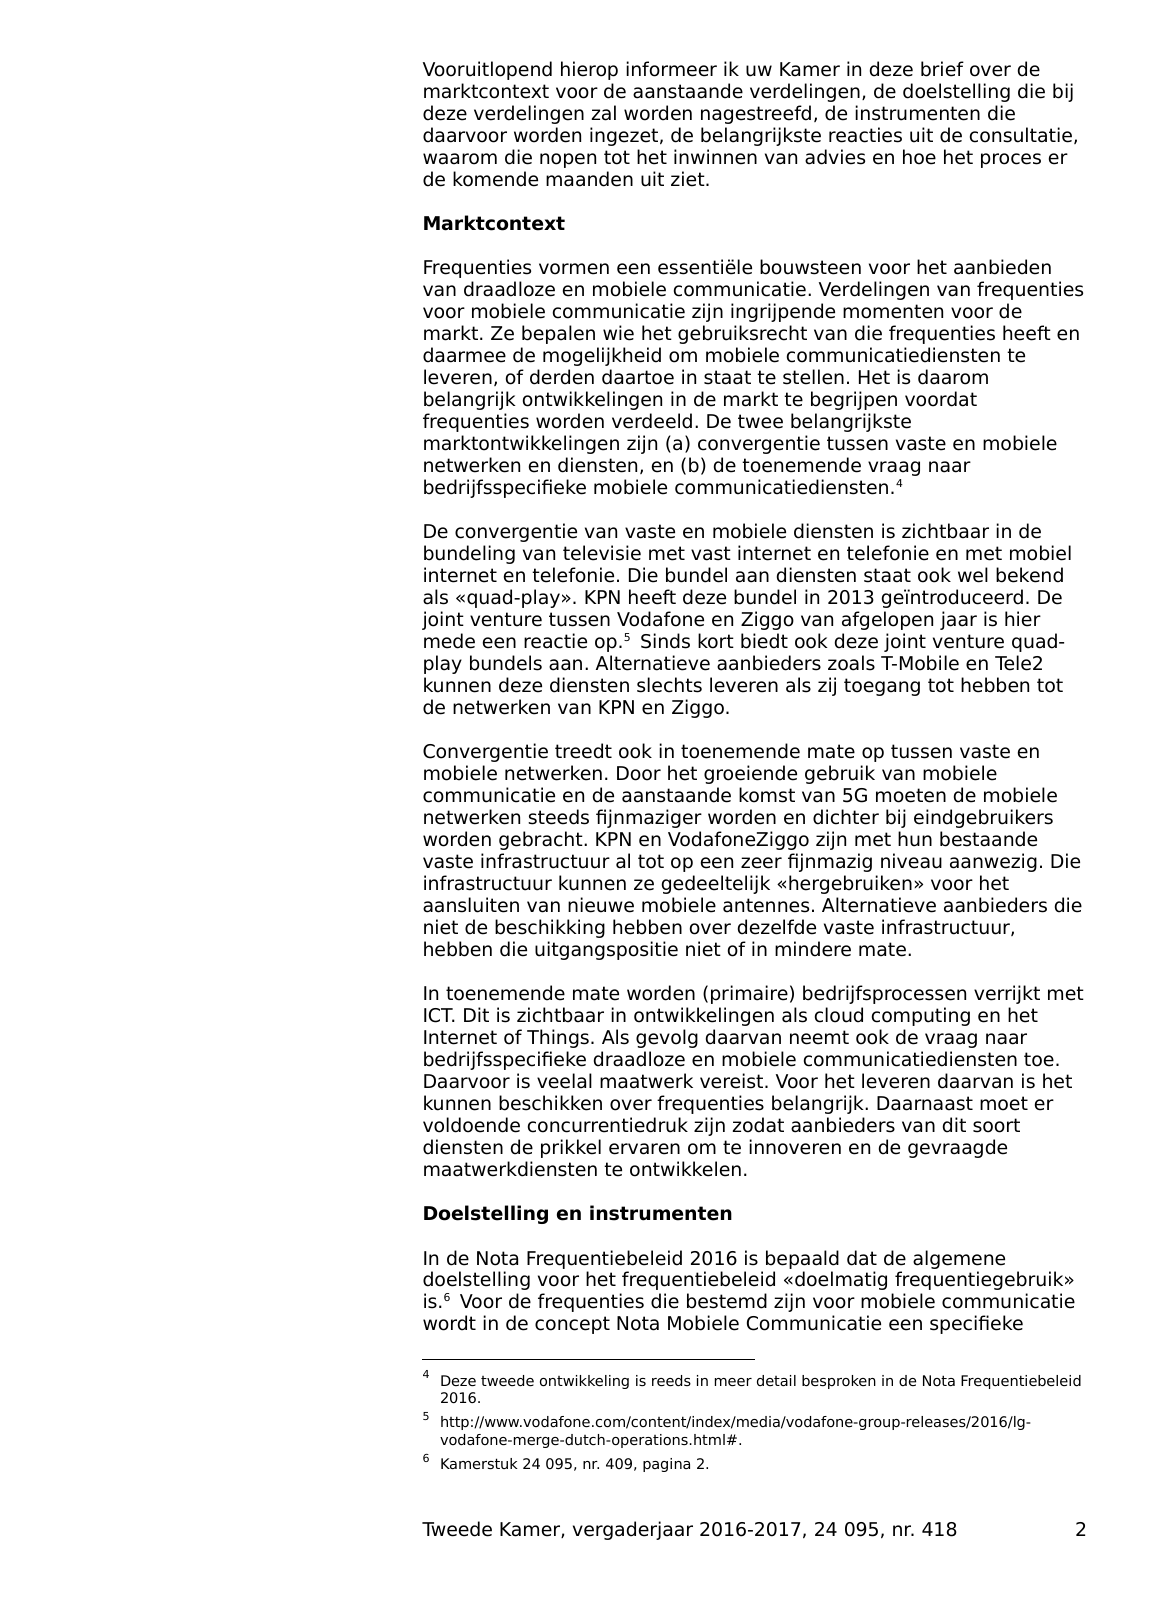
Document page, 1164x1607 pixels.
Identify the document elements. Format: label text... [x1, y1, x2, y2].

text Deze tweede ontwikkeling is reeds in meer detail besproken in de Nota Frequentiebeleid 2016. [422, 1368, 1087, 1407]
subtitle Doelstelling en instrumenten [422, 1203, 1087, 1225]
text Kamerstuk 24 095, nr. 409, pagina 2. [422, 1452, 1087, 1474]
text Frequenties vormen een essentiële bouwsteen voor het aanbieden van draadloze en mobiele communicatie. Verdelingen van frequenties voor mobiele communicatie zijn ingrijpende momenten voor de markt. Ze bepalen wie het gebruiksrecht van die frequenties heeft en daarmee de mogelijkheid om mobiele communicatiediensten te leveren, of derden daartoe in staat te stellen. Het is daarom belangrijk ontwikkelingen in de markt te begrijpen voordat frequenties worden verdeeld. De twee belangrijkste marktontwikkelingen zijn (a) convergentie tussen vaste en mobiele netwerken en diensten, en (b) de toenemende vraag naar bedrijfsspecifieke mobiele communicatiediensten. [422, 257, 1087, 499]
text Convergentie treedt ook in toenemende mate op tussen vaste en mobiele netwerken. Door het groeiende gebruik van mobiele communicatie en de aanstaande komst van 5G moeten de mobiele netwerken steeds fijnmaziger worden en dichter bij eindgebruikers worden gebracht. KPN en VodafoneZiggo zijn met hun bestaande vaste infrastructuur al tot op een zeer fijnmazig niveau aanwezig. Die infrastructuur kunnen ze gedeeltelijk «hergebruiken» voor het aansluiten van nieuwe mobiele antennes. Alternatieve aanbieders die niet de beschikking hebben over dezelfde vaste infrastructuur, hebben die uitgangspositie niet of in mindere mate. [422, 741, 1087, 961]
text Vooruitlopend hierop informeer ik uw Kamer in deze brief over de marktcontext voor de aanstaande verdelingen, de doelstelling die bij deze verdelingen zal worden nagestreefd, de instrumenten die daarvoor worden ingezet, de belangrijkste reacties uit de consultatie, waarom die nopen tot het inwinnen van advies en hoe het proces er de komende maanden uit ziet. [422, 59, 1087, 191]
text De convergentie van vaste en mobiele diensten is zichtbaar in de bundeling van televisie met vast internet en telefonie en met mobiel internet en telefonie. Die bundel aan diensten staat ook wel bekend als «quad-play». KPN heeft deze bundel in 2013 geïntroduceerd. De joint venture tussen Vodafone en Ziggo van afgelopen jaar is hier mede een reactie op. Sinds kort biedt ook deze joint venture quad-play bundels aan. Alternatieve aanbieders zoals T-Mobile en Tele2 kunnen deze diensten slechts leveren als zij toegang tot hebben tot de netwerken van KPN en Ziggo. [422, 521, 1087, 719]
subtitle Marktcontext [422, 213, 1087, 235]
text In toenemende mate worden (primaire) bedrijfsprocessen verrijkt met ICT. Dit is zichtbaar in ontwikkelingen als cloud computing en het Internet of Things. Als gevolg daarvan neemt ook de vraag naar bedrijfsspecifieke draadloze en mobiele communicatiediensten toe. Daarvoor is veelal maatwerk vereist. Voor het leveren daarvan is het kunnen beschikken over frequenties belangrijk. Daarnaast moet er voldoende concurrentiedruk zijn zodat aanbieders van dit soort diensten de prikkel ervaren om te innoveren en de gevraagde maatwerkdiensten te ontwikkelen. [422, 983, 1087, 1181]
text http://www.vodafone.com/content/index/media/vodafone-group-releases/2016/lg-vodafone-merge-dutch-operations.html#. [422, 1410, 1087, 1449]
text In de Nota Frequentiebeleid 2016 is bepaald dat de algemene doelstelling voor het frequentiebeleid «doelmatig frequentiegebruik» is. Voor de frequenties die bestemd zijn voor mobiele communicatie wordt in de concept Nota Mobiele Communicatie een specifieke [422, 1247, 1087, 1335]
